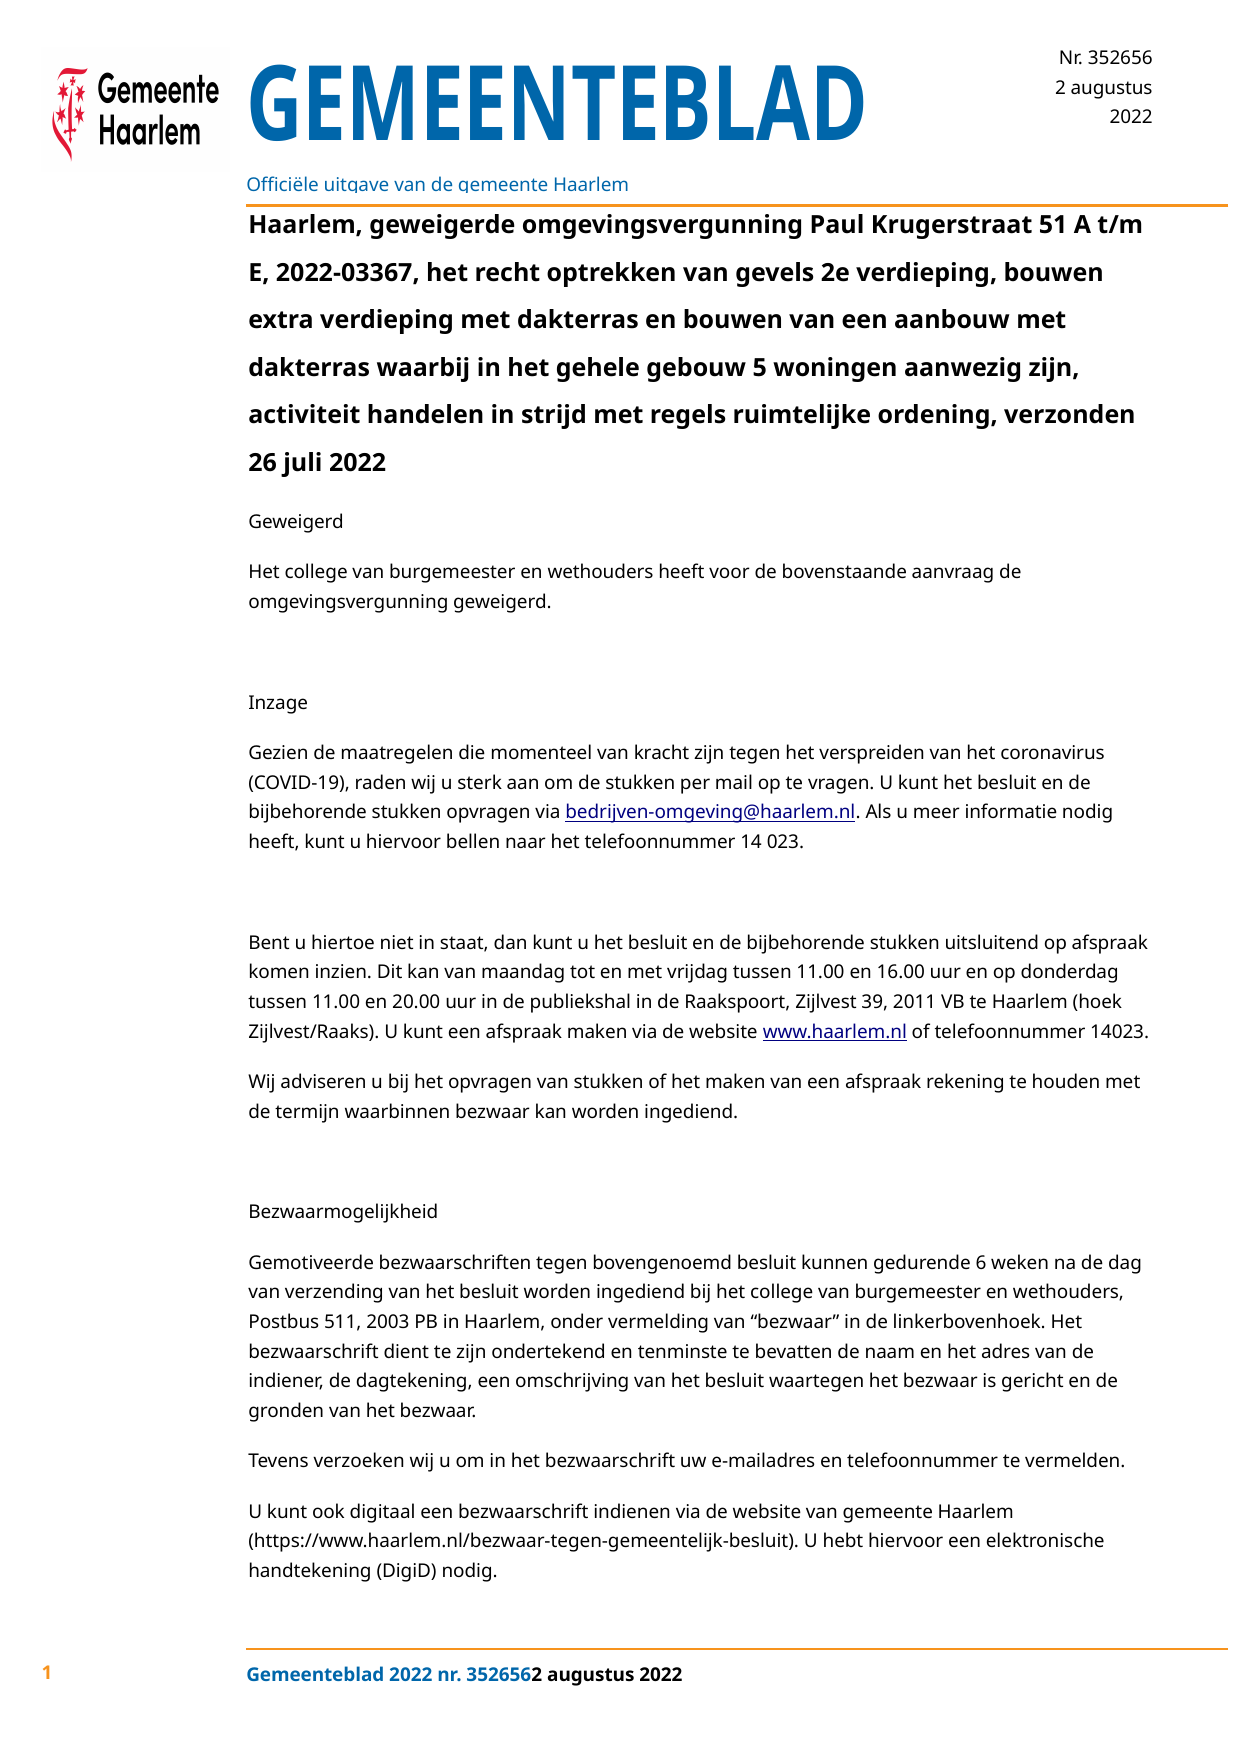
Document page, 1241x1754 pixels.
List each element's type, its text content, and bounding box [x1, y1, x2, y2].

text Gemotiveerde bezwaarschriften tegen bovengenoemd besluit kunnen gedurende 6 weken na de dag van verzending van het besluit worden ingediend bij het college van burgemeester en wethouders, Postbus 511, 2003 PB in Haarlem, onder vermelding van “bezwaar” in de linkerbovenhoek. Het bezwaarschrift dient te zijn ondertekend en tenminste te bevatten de naam en het adres van de indiener, de dagtekening, een omschrijving van het besluit waartegen het bezwaar is gericht en de gronden van het bezwaar. [248, 1249, 1152, 1423]
text Tevens verzoeken wij u om in het bezwaarschrift uw e-mailadres en telefoonnummer te vermelden. [248, 1447, 1152, 1473]
text Bent u hiertoe niet in staat, dan kunt u het besluit en de bijbehorende stukken uitsluitend op afspraak komen inzien. Dit kan van maandag tot en met vrijdag tussen 11.00 en 16.00 uur en op donderdag tussen 11.00 en 20.00 uur in de publiekshal in de Raakspoort, Zijlvest 39, 2011 VB te Haarlem (hoek Zijlvest/Raaks). U kunt een afspraak maken via de website www.haarlem.nl of telefoonnummer 14023. [248, 929, 1152, 1044]
text Bezwaarmogelijkheid [248, 1199, 1152, 1224]
text Haarlem, geweigerde omgevingsvergunning Paul Krugerstraat 51 A t/m E, 2022-03367, het recht optrekken van gevels 2e verdieping, bouwen extra verdieping met dakterras en bouwen van een aanbouw met dakterras waarbij in het gehele gebouw 5 woningen aanwezig zijn, activiteit handelen in strijd met regels ruimtelijke ordening, verzonden 26 juli 2022 [248, 207, 1152, 479]
text Inzage [248, 689, 1152, 715]
text Het college van burgemeester en wethouders heeft voor de bovenstaande aanvraag de omgevingsvergunning geweigerd. [248, 559, 1152, 614]
text Wij adviseren u bij het opvragen van stukken of het maken van een afspraak rekening te houden met de termijn waarbinnen bezwaar kan worden ingediend. [248, 1068, 1152, 1124]
text Geweigerd [248, 508, 1152, 534]
text Gezien de maatregelen die momenteel van kracht zijn tegen het verspreiden van het coronavirus (COVID-19), raden wij u sterk aan om de stukken per mail op te vragen. U kunt het besluit en de bijbehorende stukken opvragen via bedrijven-omgeving@haarlem.nl. Als u meer informatie nodig heeft, kunt u hiervoor bellen naar het telefoonnummer 14 023. [248, 739, 1152, 854]
picture [41, 47, 231, 172]
text U kunt ook digitaal een bezwaarschrift indienen via de website van gemeente Haarlem (https://www.haarlem.nl/bezwaar-tegen-gemeentelijk-besluit). U hebt hiervoor een elektronische handtekening (DigiD) nodig. [248, 1498, 1152, 1583]
